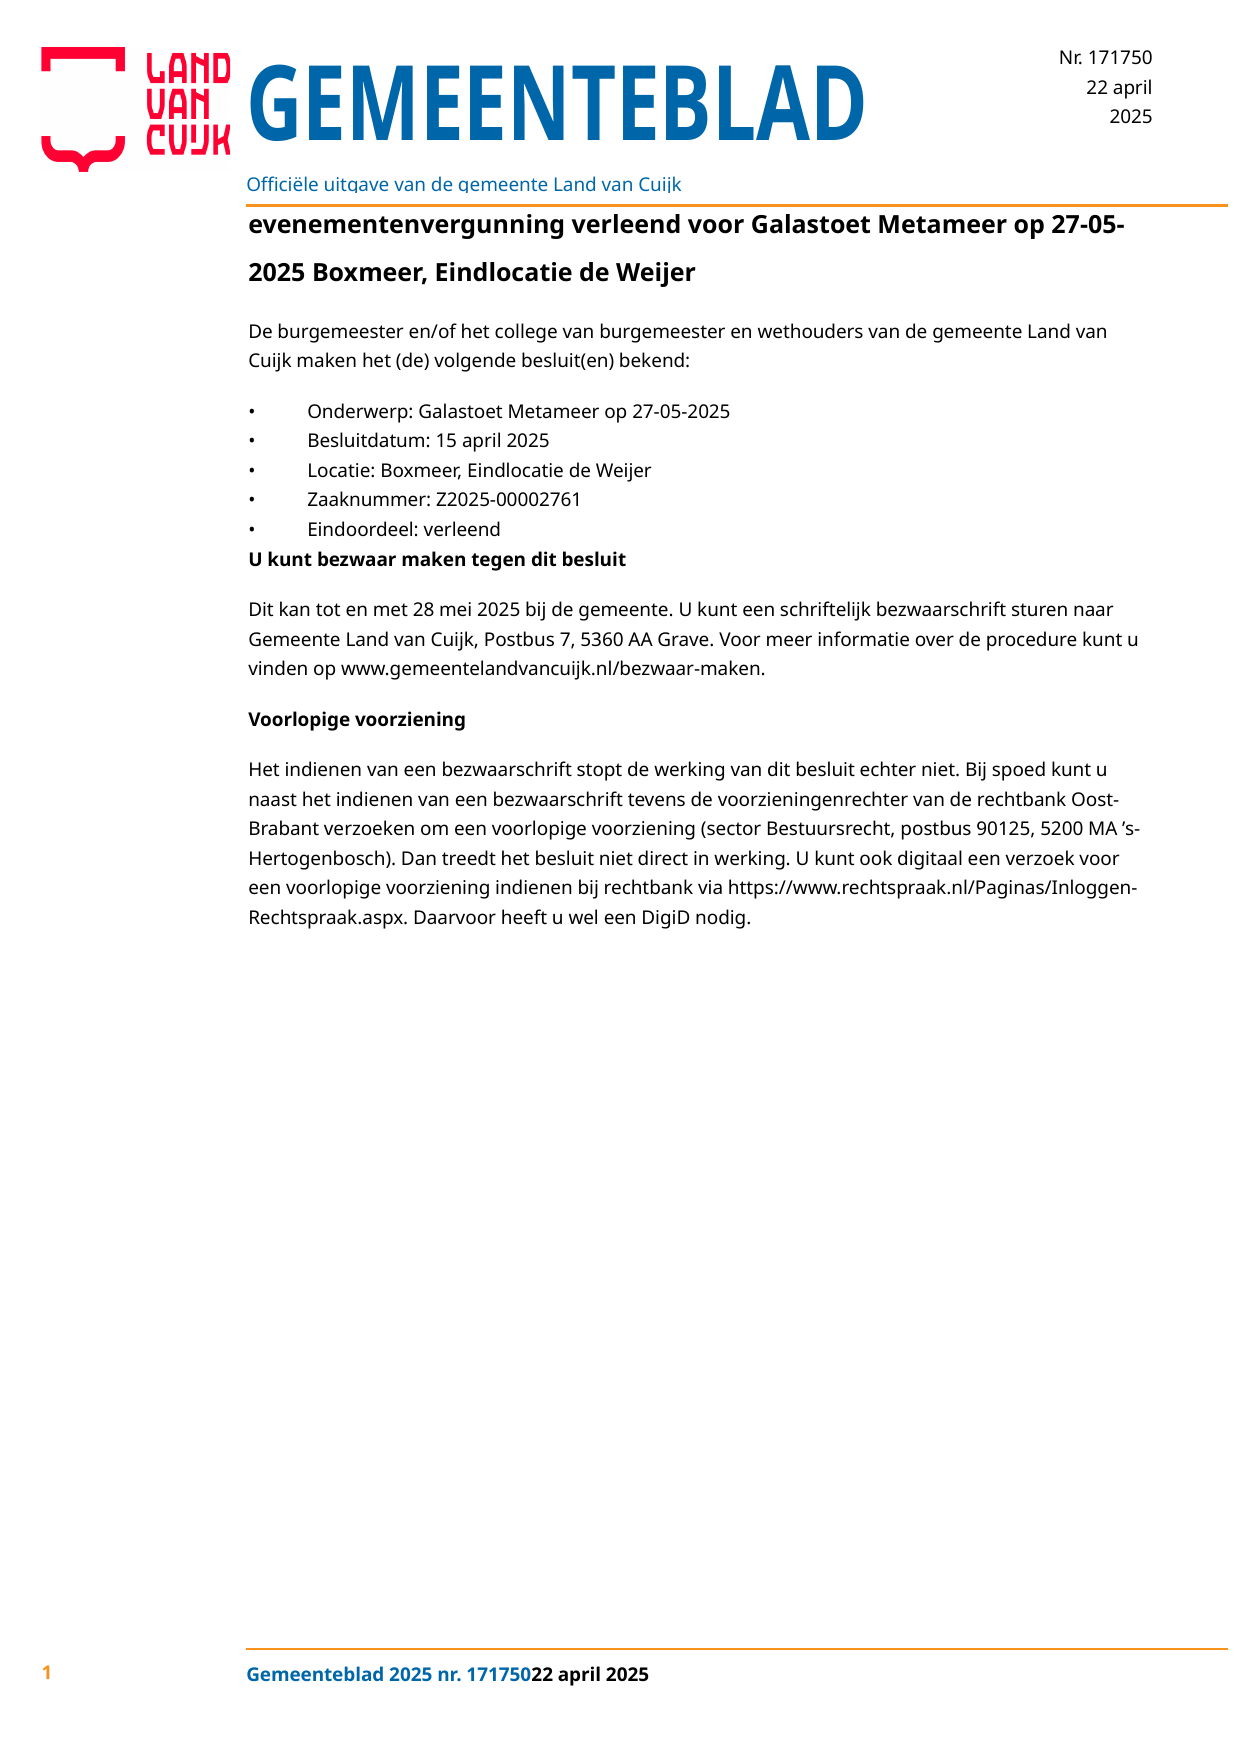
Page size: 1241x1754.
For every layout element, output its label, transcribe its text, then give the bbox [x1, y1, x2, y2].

list Eindoordeel: verleend [248, 516, 1152, 542]
list Locatie: Boxmeer, Eindlocatie de Weijer [248, 457, 1152, 483]
text evenementenvergunning verleend voor Galastoet Metameer op 27-05-2025 Boxmeer, Eindlocatie de Weijer [248, 207, 1152, 288]
list Zaaknummer: Z2025-00002761 [248, 487, 1152, 512]
text Voorlopige voorziening [248, 706, 1152, 732]
text Het indienen van een bezwaarschrift stopt de werking van dit besluit echter niet. Bij spoed kunt u naast het indienen van een bezwaarschrift tevens de voorzieningenrechter van de rechtbank Oost-Brabant verzoeken om een voorlopige voorziening (sector Bestuursrecht, postbus 90125, 5200 MA ’s-Hertogenbosch). Dan treedt het besluit niet direct in werking. U kunt ook digitaal een verzoek voor een voorlopige voorziening indienen bij rechtbank via https://www.rechtspraak.nl/Paginas/Inloggen-Rechtspraak.aspx. Daarvoor heeft u wel een DigiD nodig. [248, 756, 1152, 930]
list Besluitdatum: 15 april 2025 [248, 427, 1152, 453]
picture [41, 47, 231, 172]
text De burgemeester en/of het college van burgemeester en wethouders van de gemeente Land van Cuijk maken het (de) volgende besluit(en) bekend: [248, 318, 1152, 373]
text Dit kan tot en met 28 mei 2025 bij de gemeente. U kunt een schriftelijk bezwaarschrift sturen naar Gemeente Land van Cuijk, Postbus 7, 5360 AA Grave. Voor meer informatie over de procedure kunt u vinden op www.gemeentelandvancuijk.nl/bezwaar-maken. [248, 596, 1152, 681]
text U kunt bezwaar maken tegen dit besluit [248, 546, 1152, 572]
list Onderwerp: Galastoet Metameer op 27-05-2025 [248, 398, 1152, 424]
